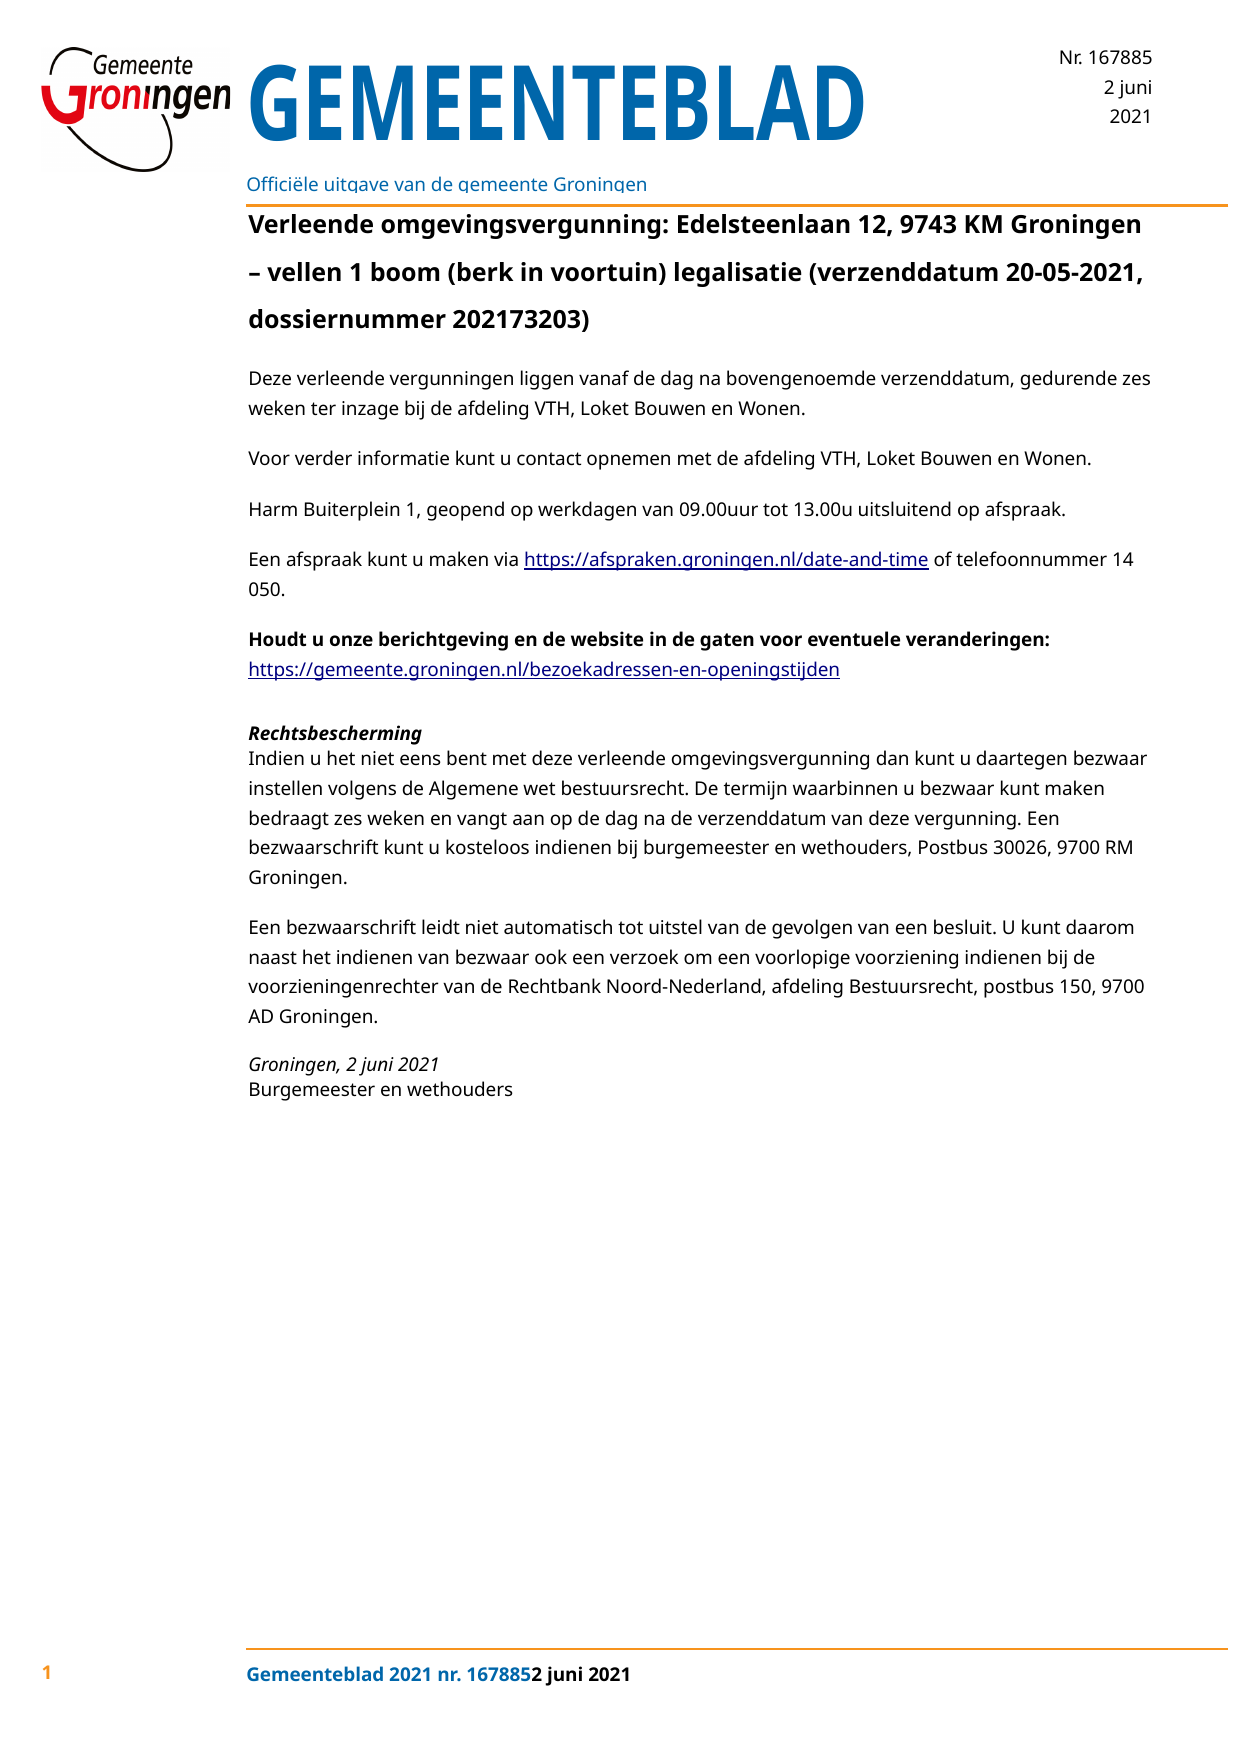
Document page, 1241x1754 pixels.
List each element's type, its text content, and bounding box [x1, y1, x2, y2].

text Voor verder informatie kunt u contact opnemen met de afdeling VTH, Loket Bouwen en Wonen. [248, 446, 1152, 471]
text Verleende omgevingsvergunning: Edelsteenlaan 12, 9743 KM Groningen – vellen 1 boom (berk in voortuin) legalisatie (verzenddatum 20-05-2021, dossiernummer 202173203) [248, 207, 1152, 336]
text Indien u het niet eens bent met deze verleende omgevingsvergunning dan kunt u daartegen bezwaar instellen volgens de Algemene wet bestuursrecht. De termijn waarbinnen u bezwaar kunt maken bedraagt zes weken en vangt aan op de dag na de verzenddatum van deze vergunning. Een bezwaarschrift kunt u kosteloos indienen bij burgemeester en wethouders, Postbus 30026, 9700 RM Groningen. [248, 746, 1152, 890]
text Deze verleende vergunningen liggen vanaf de dag na bovengenoemde verzenddatum, gedurende zes weken ter inzage bij de afdeling VTH, Loket Bouwen en Wonen. [248, 366, 1152, 421]
text Een bezwaarschrift leidt niet automatisch tot uitstel van de gevolgen van een besluit. U kunt daarom naast het indienen van bezwaar ook een verzoek om een voorlopige voorziening indienen bij de voorzieningenrechter van de Rechtbank Noord-Nederland, afdeling Bestuursrecht, postbus 150, 9700 AD Groningen. [248, 914, 1152, 1029]
picture [41, 47, 231, 172]
text Houdt u onze berichtgeving en de website in de gaten voor eventuele veranderingen: https://gemeente.groningen.nl/bezoekadressen-en-openingstijden [248, 626, 1152, 682]
text Burgemeester en wethouders [248, 1077, 1152, 1102]
text Een afspraak kunt u maken via https://afspraken.groningen.nl/date-and-time of telefoonnummer 14 050. [248, 546, 1152, 602]
text Groningen, 2 juni 2021 [248, 1051, 1152, 1077]
text Rechtsbescherming [248, 720, 1152, 746]
text Harm Buiterplein 1, geopend op werkdagen van 09.00uur tot 13.00u uitsluitend op afspraak. [248, 496, 1152, 522]
